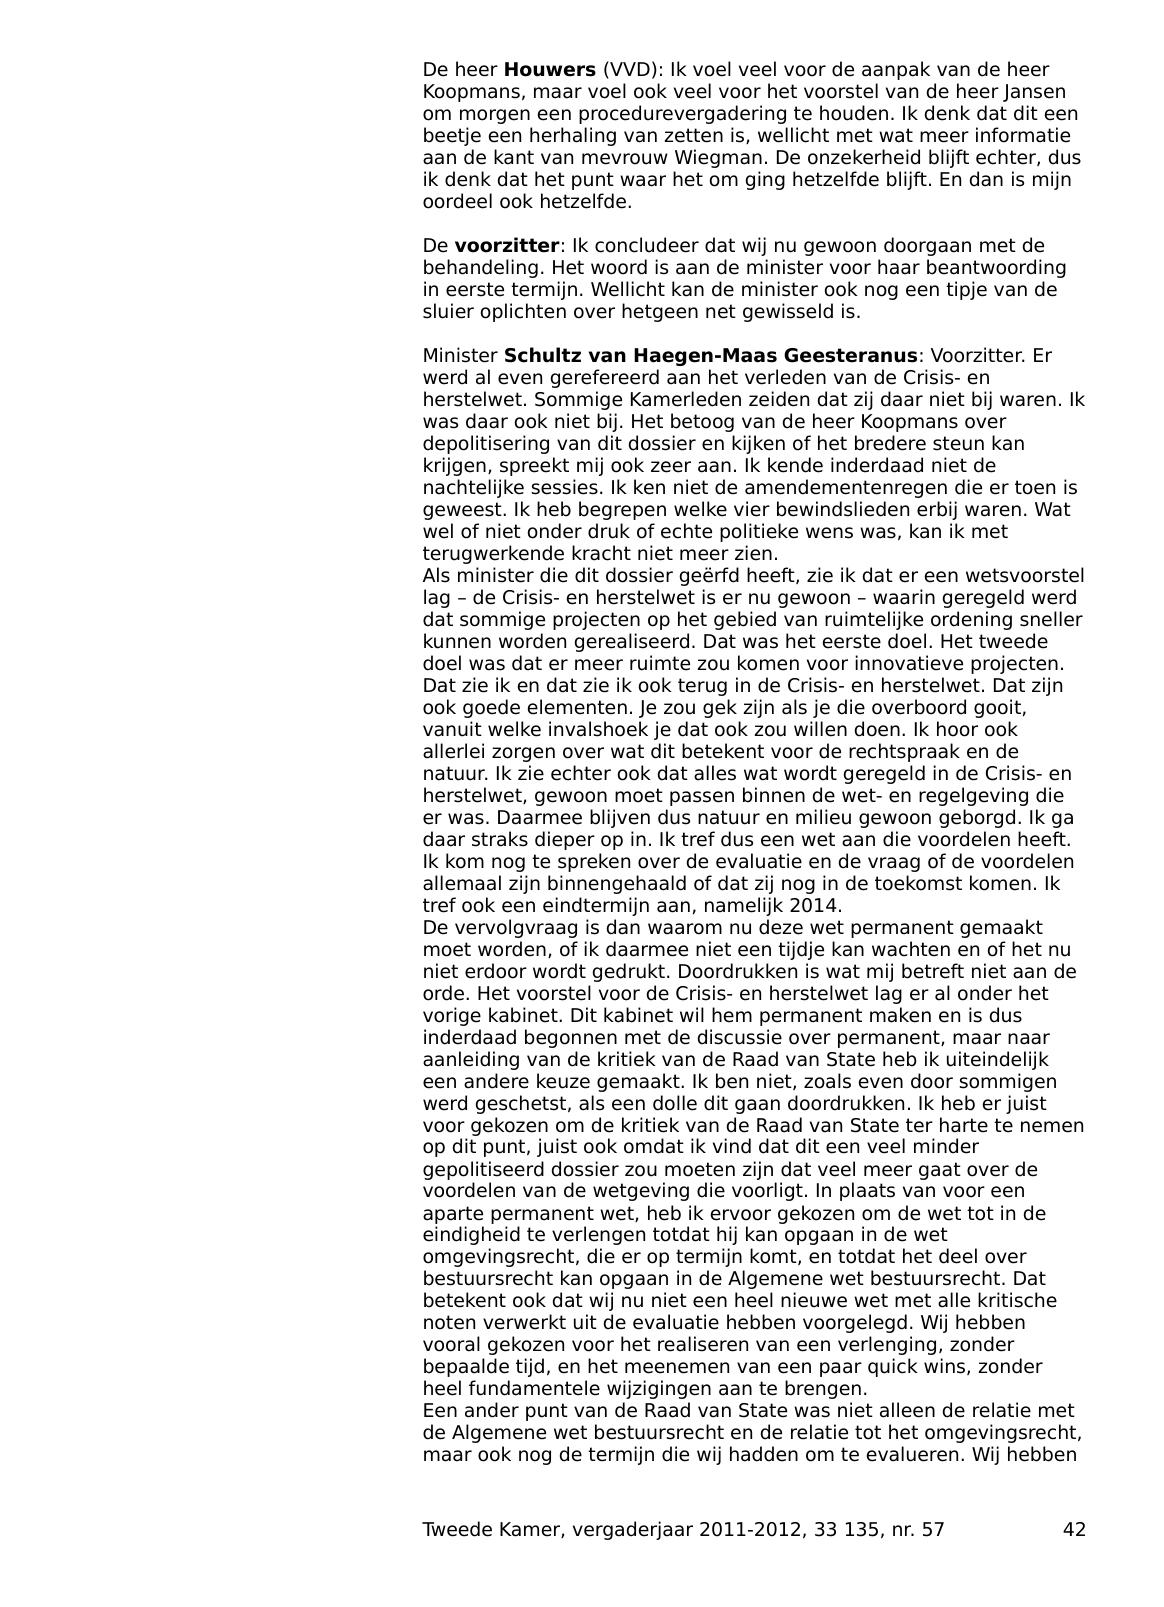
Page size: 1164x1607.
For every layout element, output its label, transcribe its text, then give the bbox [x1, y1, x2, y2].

text De voorzitter: Ik concludeer dat wij nu gewoon doorgaan met de behandeling. Het woord is aan de minister voor haar beantwoording in eerste termijn. Wellicht kan de minister ook nog een tipje van de sluier oplichten over hetgeen net gewisseld is. [422, 235, 1087, 323]
text Een ander punt van de Raad van State was niet alleen de relatie met de Algemene wet bestuursrecht en de relatie tot het omgevingsrecht, maar ook nog de termijn die wij hadden om te evalueren. Wij hebben [422, 1400, 1087, 1466]
text Minister Schultz van Haegen-Maas Geesteranus: Voorzitter. Er werd al even gerefereerd aan het verleden van de Crisis- en herstelwet. Sommige Kamerleden zeiden dat zij daar niet bij waren. Ik was daar ook niet bij. Het betoog van de heer Koopmans over depolitisering van dit dossier en kijken of het bredere steun kan krijgen, spreekt mij ook zeer aan. Ik kende inderdaad niet de nachtelijke sessies. Ik ken niet de amendementenregen die er toen is geweest. Ik heb begrepen welke vier bewindslieden erbij waren. Wat wel of niet onder druk of echte politieke wens was, kan ik met terugwerkende kracht niet meer zien. [422, 345, 1087, 565]
text De vervolgvraag is dan waarom nu deze wet permanent gemaakt moet worden, of ik daarmee niet een tijdje kan wachten en of het nu niet erdoor wordt gedrukt. Doordrukken is wat mij betreft niet aan de orde. Het voorstel voor de Crisis- en herstelwet lag er al onder het vorige kabinet. Dit kabinet wil hem permanent maken en is dus inderdaad begonnen met de discussie over permanent, maar naar aanleiding van de kritiek van de Raad van State heb ik uiteindelijk een andere keuze gemaakt. Ik ben niet, zoals even door sommigen werd geschetst, als een dolle dit gaan doordrukken. Ik heb er juist voor gekozen om de kritiek van de Raad van State ter harte te nemen op dit punt, juist ook omdat ik vind dat dit een veel minder gepolitiseerd dossier zou moeten zijn dat veel meer gaat over de voordelen van de wetgeving die voorligt. In plaats van voor een aparte permanent wet, heb ik ervoor gekozen om de wet tot in de eindigheid te verlengen totdat hij kan opgaan in de wet omgevingsrecht, die er op termijn komt, en totdat het deel over bestuursrecht kan opgaan in de Algemene wet bestuursrecht. Dat betekent ook dat wij nu niet een heel nieuwe wet met alle kritische noten verwerkt uit de evaluatie hebben voorgelegd. Wij hebben vooral gekozen voor het realiseren van een verlenging, zonder bepaalde tijd, en het meenemen van een paar quick wins, zonder heel fundamentele wijzigingen aan te brengen. [422, 917, 1087, 1400]
text Als minister die dit dossier geërfd heeft, zie ik dat er een wetsvoorstel lag – de Crisis- en herstelwet is er nu gewoon – waarin geregeld werd dat sommige projecten op het gebied van ruimtelijke ordening sneller kunnen worden gerealiseerd. Dat was het eerste doel. Het tweede doel was dat er meer ruimte zou komen voor innovatieve projecten. Dat zie ik en dat zie ik ook terug in de Crisis- en herstelwet. Dat zijn ook goede elementen. Je zou gek zijn als je die overboord gooit, vanuit welke invalshoek je dat ook zou willen doen. Ik hoor ook allerlei zorgen over wat dit betekent voor de rechtspraak en de natuur. Ik zie echter ook dat alles wat wordt geregeld in de Crisis- en herstelwet, gewoon moet passen binnen de wet- en regelgeving die er was. Daarmee blijven dus natuur en milieu gewoon geborgd. Ik ga daar straks dieper op in. Ik tref dus een wet aan die voordelen heeft. Ik kom nog te spreken over de evaluatie en de vraag of de voordelen allemaal zijn binnengehaald of dat zij nog in de toekomst komen. Ik tref ook een eindtermijn aan, namelijk 2014. [422, 565, 1087, 917]
text De heer Houwers (VVD): Ik voel veel voor de aanpak van de heer Koopmans, maar voel ook veel voor het voorstel van de heer Jansen om morgen een procedurevergadering te houden. Ik denk dat dit een beetje een herhaling van zetten is, wellicht met wat meer informatie aan de kant van mevrouw Wiegman. De onzekerheid blijft echter, dus ik denk dat het punt waar het om ging hetzelfde blijft. En dan is mijn oordeel ook hetzelfde. [422, 59, 1087, 213]
